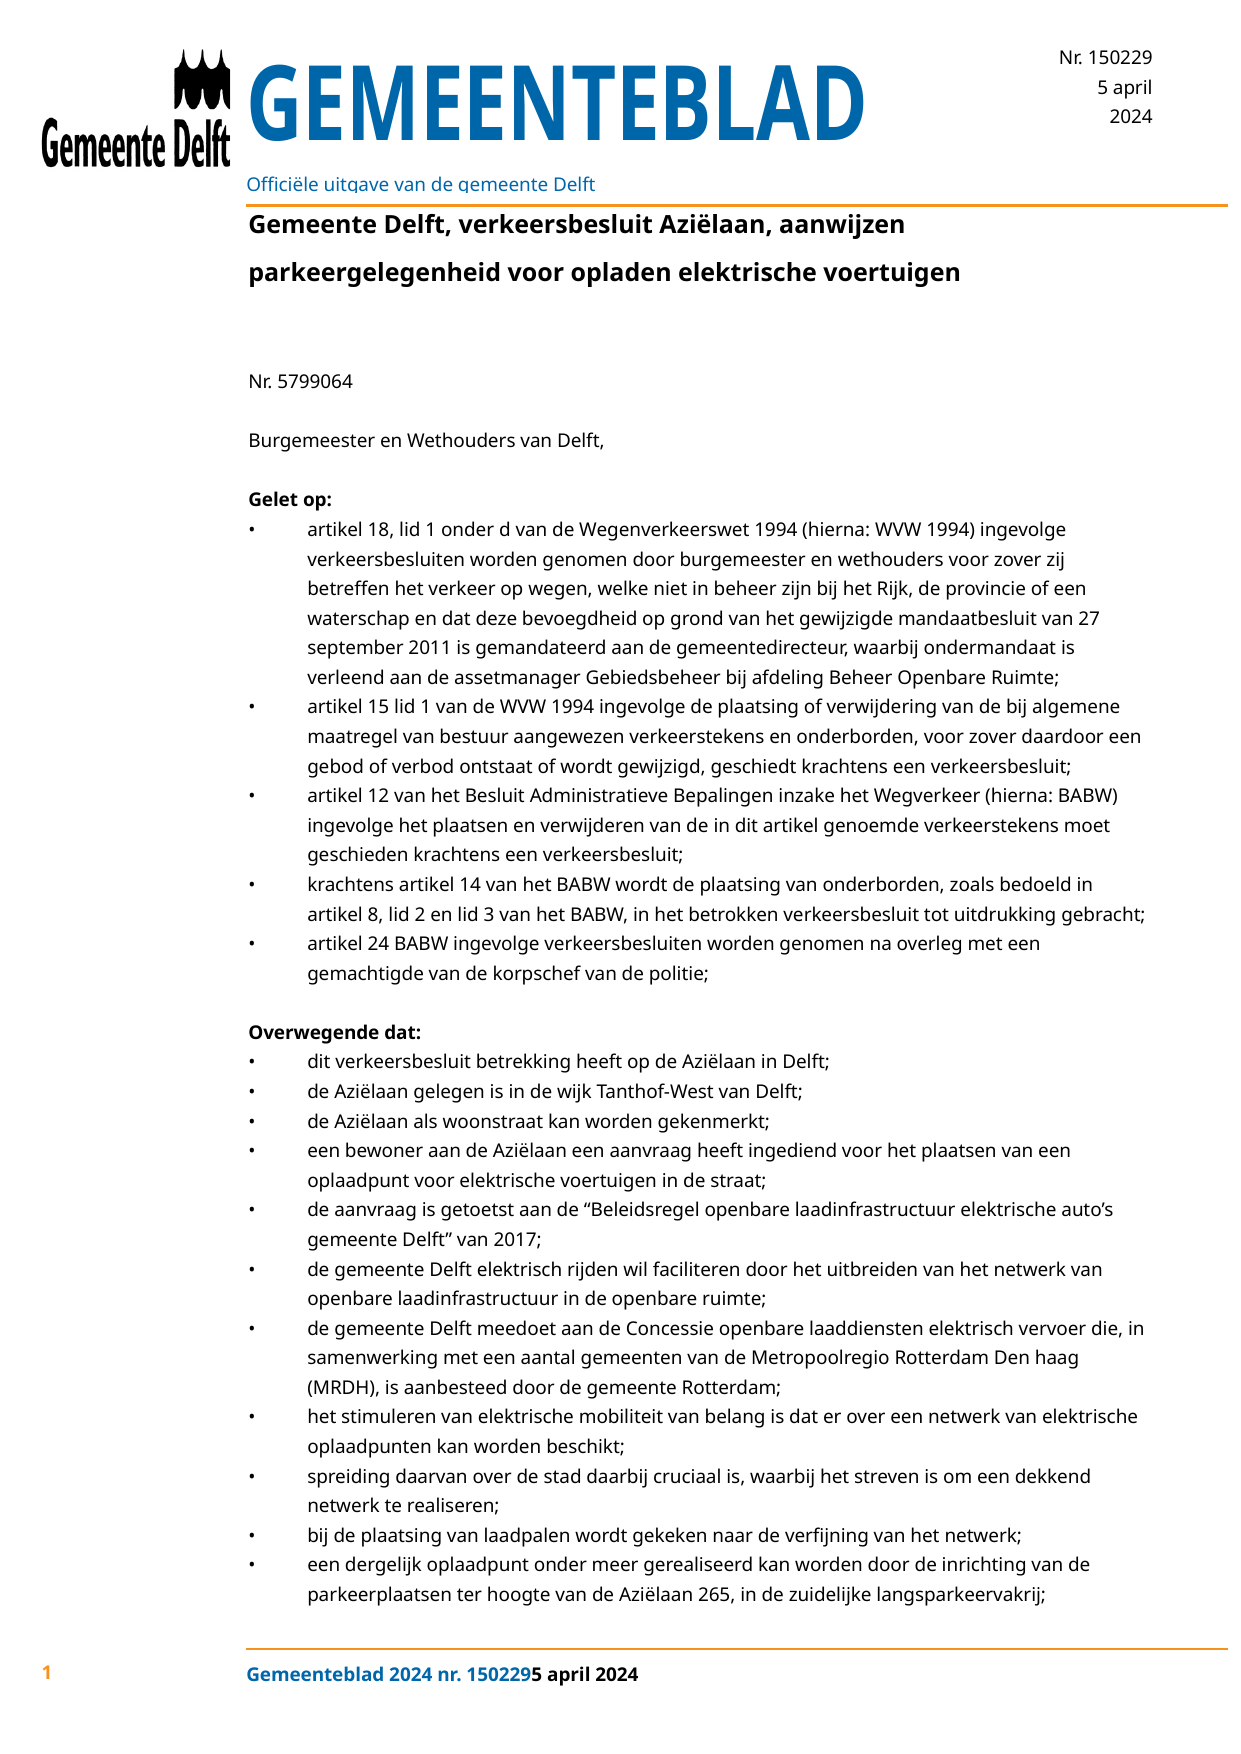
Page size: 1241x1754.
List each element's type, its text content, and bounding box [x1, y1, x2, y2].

list artikel 24 BABW ingevolge verkeersbesluiten worden genomen na overleg met een gemachtigde van de korpschef van de politie; [248, 930, 1152, 986]
list de gemeente Delft meedoet aan de Concessie openbare laaddiensten elektrisch vervoer die, in samenwerking met een aantal gemeenten van de Metropoolregio Rotterdam Den haag (MRDH), is aanbesteed door de gemeente Rotterdam; [248, 1315, 1152, 1400]
list artikel 15 lid 1 van de WVW 1994 ingevolge de plaatsing of verwijdering van de bij algemene maatregel van bestuur aangewezen verkeerstekens en onderborden, voor zover daardoor een gebod of verbod ontstaat of wordt gewijzigd, geschiedt krachtens een verkeersbesluit; [248, 694, 1152, 778]
list artikel 12 van het Besluit Administratieve Bepalingen inzake het Wegverkeer (hierna: BABW) ingevolge het plaatsen en verwijderen van de in dit artikel genoemde verkeerstekens moet geschieden krachtens een verkeersbesluit; [248, 782, 1152, 867]
list een bewoner aan de Aziëlaan een aanvraag heeft ingediend voor het plaatsen van een oplaadpunt voor elektrische voertuigen in de straat; [248, 1137, 1152, 1193]
list het stimuleren van elektrische mobiliteit van belang is dat er over een netwerk van elektrische oplaadpunten kan worden beschikt; [248, 1404, 1152, 1459]
list de Aziëlaan als woonstraat kan worden gekenmerkt; [248, 1108, 1152, 1133]
text Burgemeester en Wethouders van Delft, [248, 427, 1152, 453]
list de Aziëlaan gelegen is in de wijk Tanthof-West van Delft; [248, 1078, 1152, 1104]
list spreiding daarvan over de stad daarbij cruciaal is, waarbij het streven is om een dekkend netwerk te realiseren; [248, 1463, 1152, 1518]
text Overwegende dat: [248, 1019, 1152, 1045]
list dit verkeersbesluit betrekking heeft op de Aziëlaan in Delft; [248, 1049, 1152, 1074]
list artikel 18, lid 1 onder d van de Wegenverkeerswet 1994 (hierna: WVW 1994) ingevolge verkeersbesluiten worden genomen door burgemeester en wethouders voor zover zij betreffen het verkeer op wegen, welke niet in beheer zijn bij het Rijk, de provincie of een waterschap en dat deze bevoegdheid op grond van het gewijzigde mandaatbesluit van 27 september 2011 is gemandateerd aan de gemeentedirecteur, waarbij ondermandaat is verleend aan de assetmanager Gebiedsbeheer bij afdeling Beheer Openbare Ruimte; [248, 516, 1152, 690]
list een dergelijk oplaadpunt onder meer gerealiseerd kan worden door de inrichting van de parkeerplaatsen ter hoogte van de Aziëlaan 265, in de zuidelijke langsparkeervakrij; [248, 1552, 1152, 1607]
list krachtens artikel 14 van het BABW wordt de plaatsing van onderborden, zoals bedoeld in artikel 8, lid 2 en lid 3 van het BABW, in het betrokken verkeersbesluit tot uitdrukking gebracht; [248, 871, 1152, 926]
picture [41, 47, 231, 172]
text Gemeente Delft, verkeersbesluit Aziëlaan, aanwijzen parkeergelegenheid voor opladen elektrische voertuigen [248, 207, 1152, 288]
text Nr. 5799064 [248, 368, 1152, 394]
list de aanvraag is getoetst aan de “Beleidsregel openbare laadinfrastructuur elektrische auto’s gemeente Delft” van 2017; [248, 1197, 1152, 1252]
list bij de plaatsing van laadpalen wordt gekeken naar de verfijning van het netwerk; [248, 1522, 1152, 1548]
list de gemeente Delft elektrisch rijden wil faciliteren door het uitbreiden van het netwerk van openbare laadinfrastructuur in de openbare ruimte; [248, 1256, 1152, 1311]
text Gelet op: [248, 487, 1152, 512]
